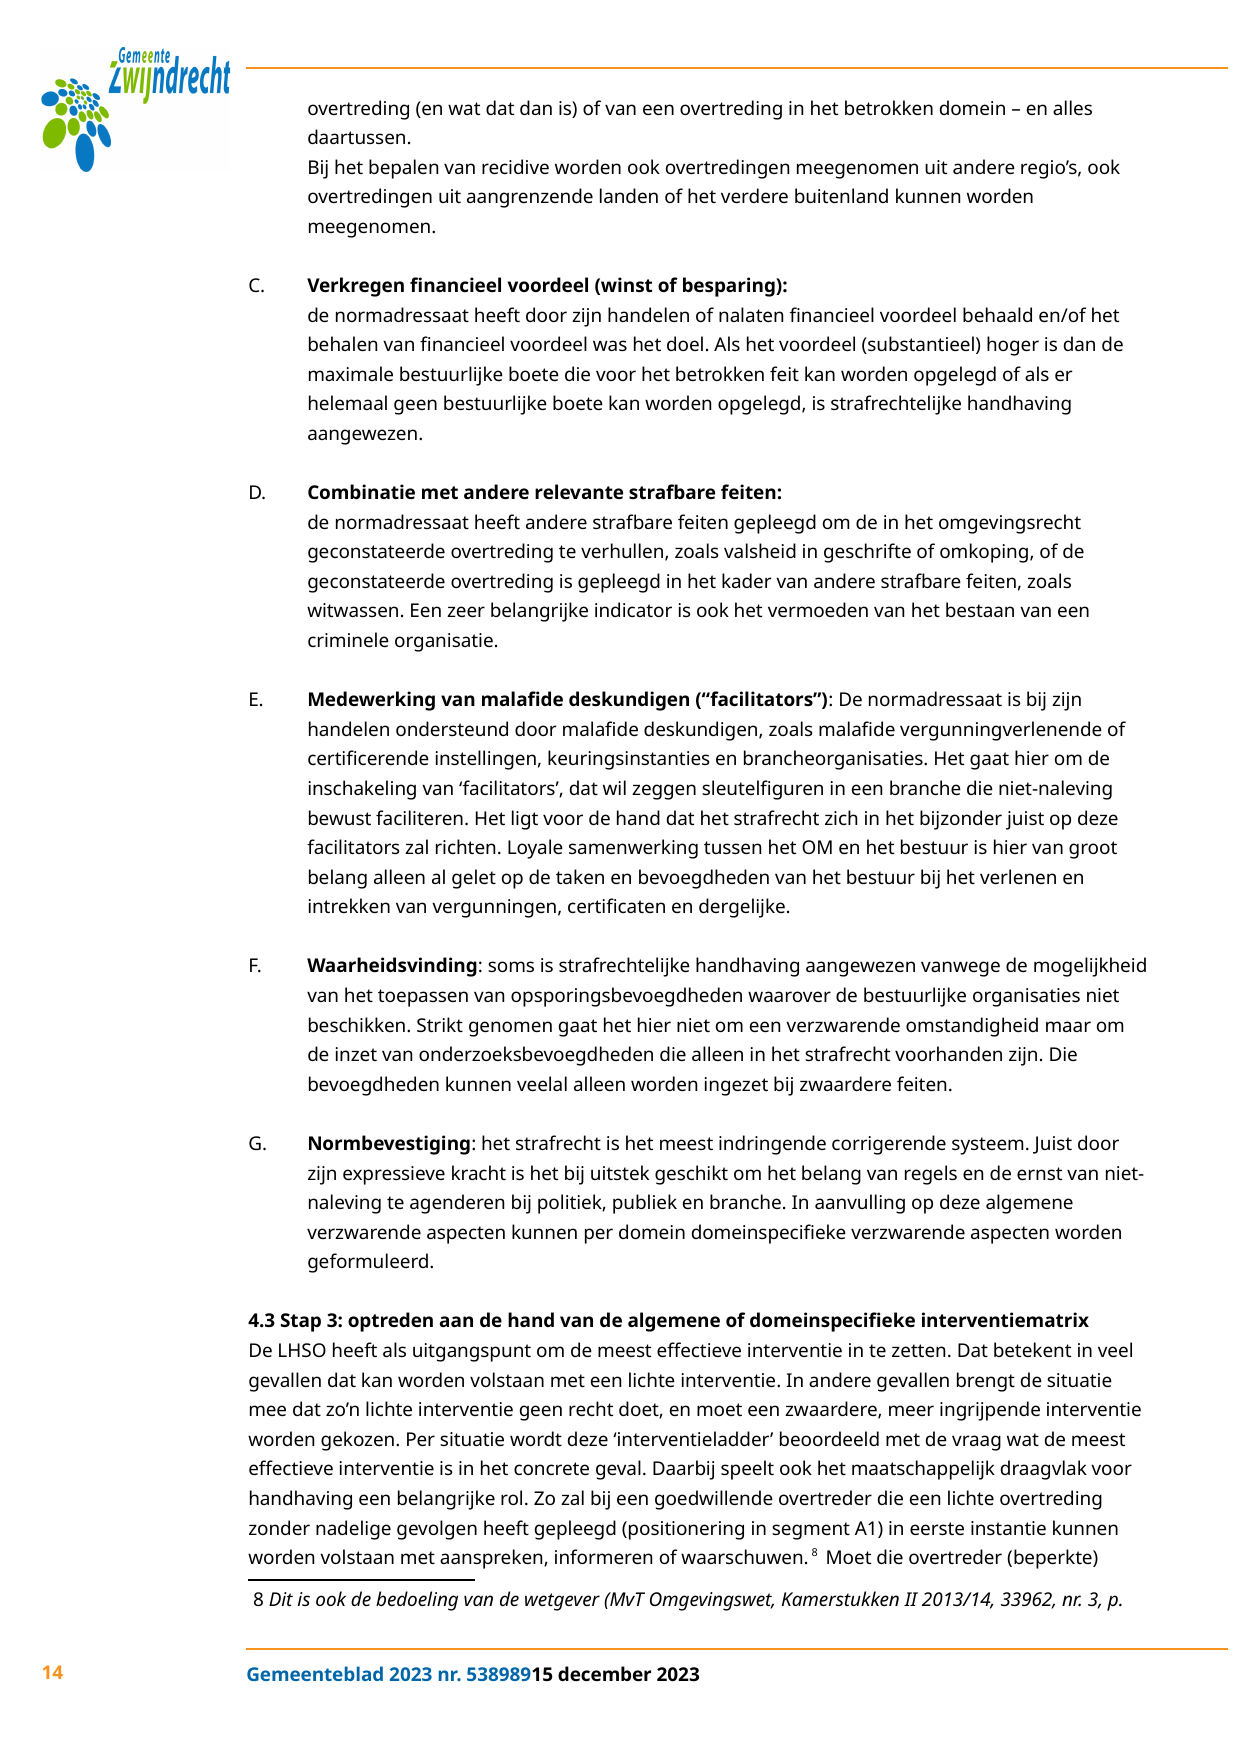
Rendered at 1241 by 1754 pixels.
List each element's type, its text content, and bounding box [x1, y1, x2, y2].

picture [41, 47, 231, 172]
list overtreding (en wat dat dan is) of van een overtreding in het betrokken domein – en alles daartussen. [248, 95, 1152, 150]
list de normadressaat heeft door zijn handelen of nalaten financieel voordeel behaald en/of het behalen van financieel voordeel was het doel. Als het voordeel (substantieel) hoger is dan de maximale bestuurlijke boete die voor het betrokken feit kan worden opgelegd of als er helemaal geen bestuurlijke boete kan worden opgelegd, is strafrechtelijke handhaving aangewezen. [248, 302, 1152, 446]
list Verkregen financieel voordeel (winst of besparing): [248, 272, 1152, 298]
text Dit is ook de bedoeling van de wetgever (MvT Omgevingswet, Kamerstukken II 2013/14, 33962, nr. 3, p. [248, 1586, 1152, 1612]
text De LHSO heeft als uitgangspunt om de meest effectieve interventie in te zetten. Dat betekent in veel gevallen dat kan worden volstaan met een lichte interventie. In andere gevallen brengt de situatie mee dat zo’n lichte interventie geen recht doet, en moet een zwaardere, meer ingrijpende interventie worden gekozen. Per situatie wordt deze ‘interventieladder’ beoordeeld met de vraag wat de meest effectieve interventie is in het concrete geval. Daarbij speelt ook het maatschappelijk draagvlak voor handhaving een belangrijke rol. Zo zal bij een goedwillende overtreder die een lichte overtreding zonder nadelige gevolgen heeft gepleegd (positionering in segment A1) in eerste instantie kunnen worden volstaan met aanspreken, informeren of waarschuwen. Moet die overtreder (beperkte) [248, 1337, 1152, 1570]
list Combinatie met andere relevante strafbare feiten: [248, 479, 1152, 505]
text 4.3 Stap 3: optreden aan de hand van de algemene of domeinspecifieke interventiematrix [248, 1308, 1152, 1333]
list Waarheidsvinding: soms is strafrechtelijke handhaving aangewezen vanwege de mogelijkheid van het toepassen van opsporingsbevoegdheden waarover de bestuurlijke organisaties niet beschikken. Strikt genomen gaat het hier niet om een verzwarende omstandigheid maar om de inzet van onderzoeksbevoegdheden die alleen in het strafrecht voorhanden zijn. Die bevoegdheden kunnen veelal alleen worden ingezet bij zwaardere feiten. [248, 953, 1152, 1097]
list Normbevestiging: het strafrecht is het meest indringende corrigerende systeem. Juist door zijn expressieve kracht is het bij uitstek geschikt om het belang van regels en de ernst van niet-naleving te agenderen bij politiek, publiek en branche. In aanvulling op deze algemene verzwarende aspecten kunnen per domein domeinspecifieke verzwarende aspecten worden geformuleerd. [248, 1130, 1152, 1274]
list Medewerking van malafide deskundigen (“facilitators”): De normadressaat is bij zijn handelen ondersteund door malafide deskundigen, zoals malafide vergunningverlenende of certificerende instellingen, keuringsinstanties en brancheorganisaties. Het gaat hier om de inschakeling van ‘facilitators’, dat wil zeggen sleutelfiguren in een branche die niet-naleving bewust faciliteren. Het ligt voor de hand dat het strafrecht zich in het bijzonder juist op deze facilitators zal richten. Loyale samenwerking tussen het OM en het bestuur is hier van groot belang alleen al gelet op de taken en bevoegdheden van het bestuur bij het verlenen en intrekken van vergunningen, certificaten en dergelijke. [248, 686, 1152, 919]
list de normadressaat heeft andere strafbare feiten gepleegd om de in het omgevingsrecht geconstateerde overtreding te verhullen, zoals valsheid in geschrifte of omkoping, of de geconstateerde overtreding is gepleegd in het kader van andere strafbare feiten, zoals witwassen. Een zeer belangrijke indicator is ook het vermoeden van het bestaan van een criminele organisatie. [248, 509, 1152, 653]
list Bij het bepalen van recidive worden ook overtredingen meegenomen uit andere regio’s, ook overtredingen uit aangrenzende landen of het verdere buitenland kunnen worden meegenomen. [248, 154, 1152, 239]
